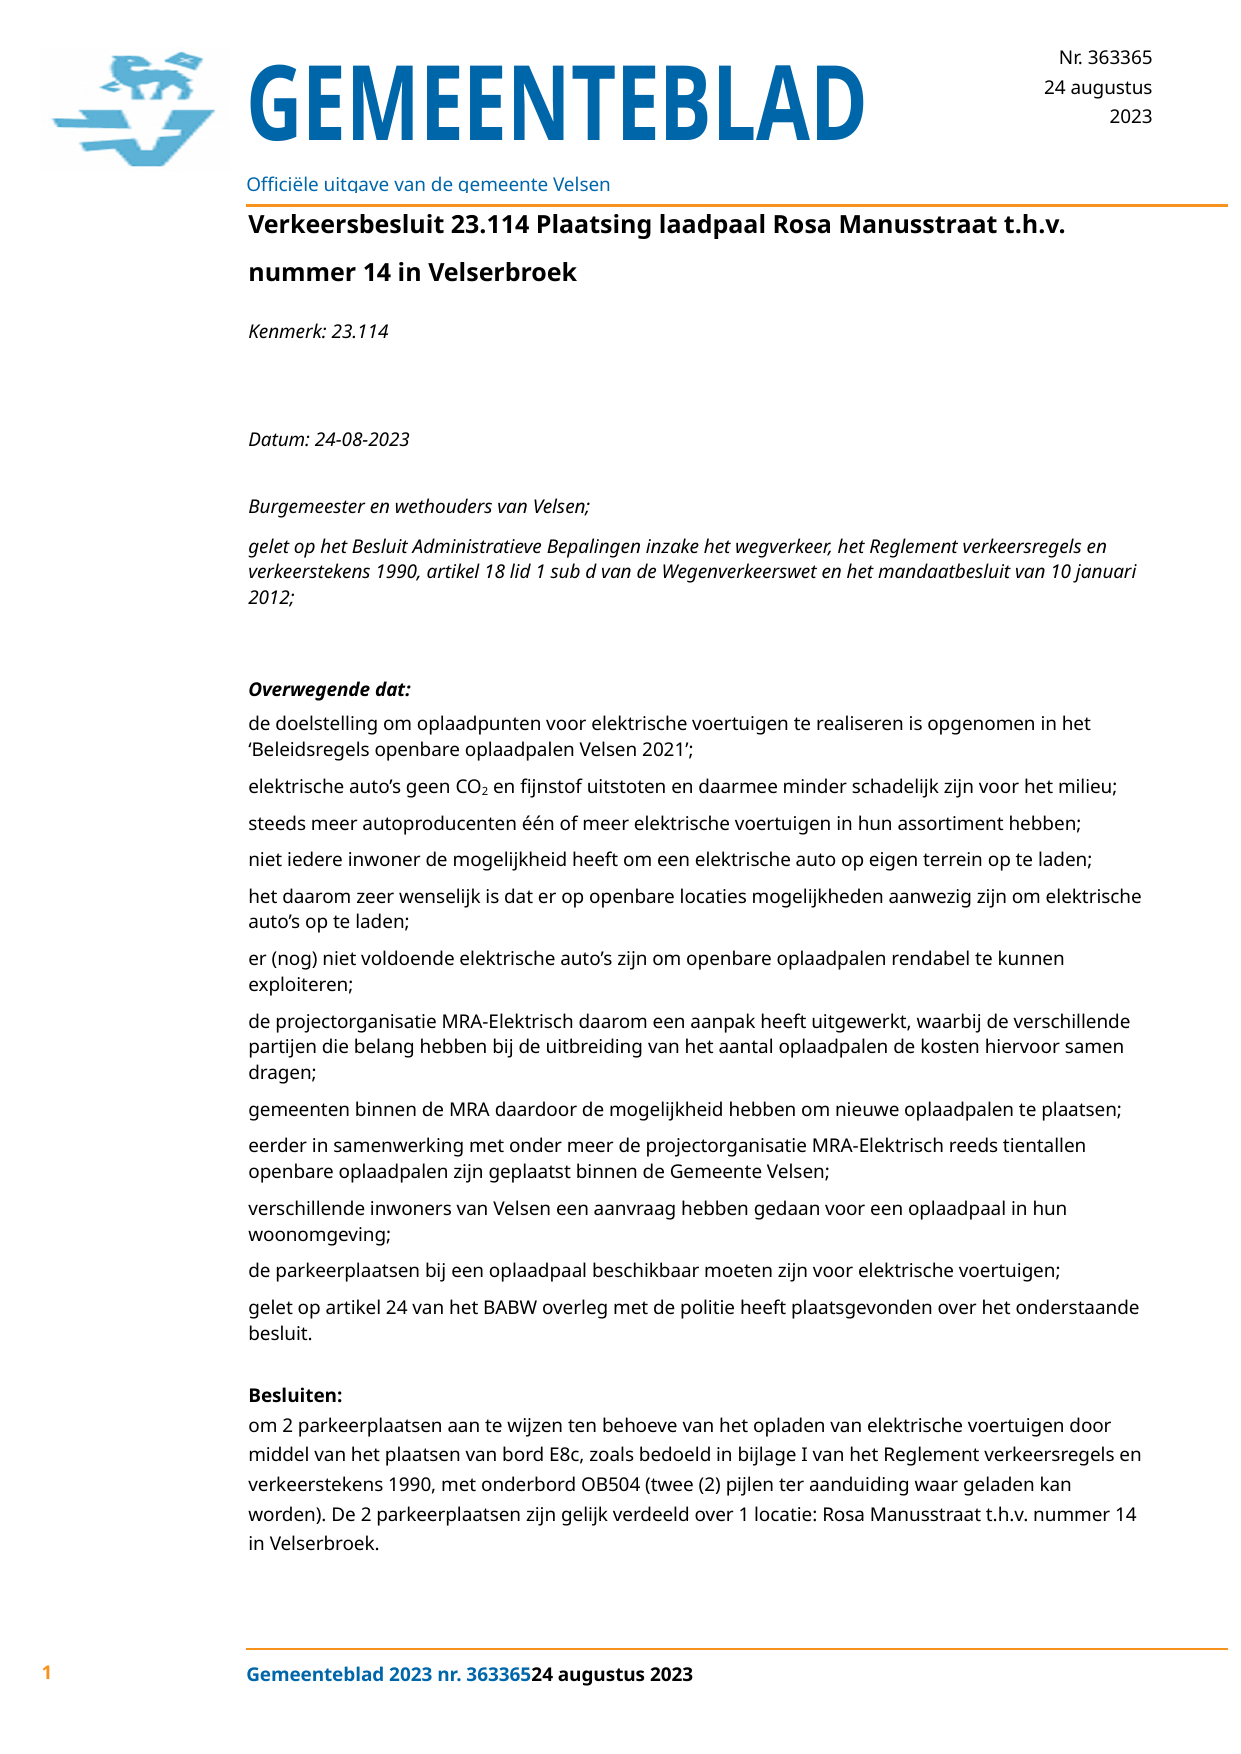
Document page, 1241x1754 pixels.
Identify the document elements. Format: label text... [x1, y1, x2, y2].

text de parkeerplaatsen bij een oplaadpaal beschikbaar moeten zijn voor elektrische voertuigen; [248, 1257, 1152, 1283]
text gelet op artikel 24 van het BABW overleg met de politie heeft plaatsgevonden over het onderstaande besluit. [248, 1294, 1152, 1346]
text Burgemeester en wethouders van Velsen; [248, 494, 1152, 519]
text niet iedere inwoner de mogelijkheid heeft om een elektrische auto op eigen terrein op te laden; [248, 846, 1152, 872]
text Verkeersbesluit 23.114 Plaatsing laadpaal Rosa Manusstraat t.h.v. nummer 14 in Velserbroek [248, 207, 1152, 288]
text de doelstelling om oplaadpunten voor elektrische voertuigen te realiseren is opgenomen in het ‘Beleidsregels openbare oplaadpalen Velsen 2021’; [248, 711, 1152, 762]
text gelet op het Besluit Administratieve Bepalingen inzake het wegverkeer, het Reglement verkeersregels en verkeerstekens 1990, artikel 18 lid 1 sub d van de Wegenverkeerswet en het mandaatbesluit van 10 januari 2012; [248, 533, 1152, 610]
text Kenmerk: 23.114 [248, 318, 1152, 344]
text de projectorganisatie MRA-Elektrisch daarom een aanpak heeft uitgewerkt, waarbij de verschillende partijen die belang hebben bij de uitbreiding van het aantal oplaadpalen de kosten hiervoor samen dragen; [248, 1008, 1152, 1085]
text elektrische auto’s geen CO2 en fijnstof uitstoten en daarmee minder schadelijk zijn voor het milieu; [248, 773, 1152, 799]
text Overwegende dat: [248, 677, 1152, 702]
text gemeenten binnen de MRA daardoor de mogelijkheid hebben om nieuwe oplaadpalen te plaatsen; [248, 1096, 1152, 1122]
picture [41, 47, 231, 172]
text het daarom zeer wenselijk is dat er op openbare locaties mogelijkheden aanwezig zijn om elektrische auto’s op te laden; [248, 883, 1152, 934]
text Besluiten: [248, 1382, 1152, 1408]
text eerder in samenwerking met onder meer de projectorganisatie MRA-Elektrisch reeds tientallen openbare oplaadpalen zijn geplaatst binnen de Gemeente Velsen; [248, 1133, 1152, 1184]
text Datum: 24-08-2023 [248, 426, 1152, 452]
text verschillende inwoners van Velsen een aanvraag hebben gedaan voor een oplaadpaal in hun woonomgeving; [248, 1195, 1152, 1246]
text om 2 parkeerplaatsen aan te wijzen ten behoeve van het opladen van elektrische voertuigen door middel van het plaatsen van bord E8c, zoals bedoeld in bijlage I van het Reglement verkeersregels en verkeerstekens 1990, met onderbord OB504 (twee (2) pijlen ter aanduiding waar geladen kan worden). De 2 parkeerplaatsen zijn gelijk verdeeld over 1 locatie: Rosa Manusstraat t.h.v. nummer 14 in Velserbroek. [248, 1412, 1152, 1556]
text steeds meer autoproducenten één of meer elektrische voertuigen in hun assortiment hebben; [248, 810, 1152, 835]
text er (nog) niet voldoende elektrische auto’s zijn om openbare oplaadpalen rendabel te kunnen exploiteren; [248, 945, 1152, 997]
